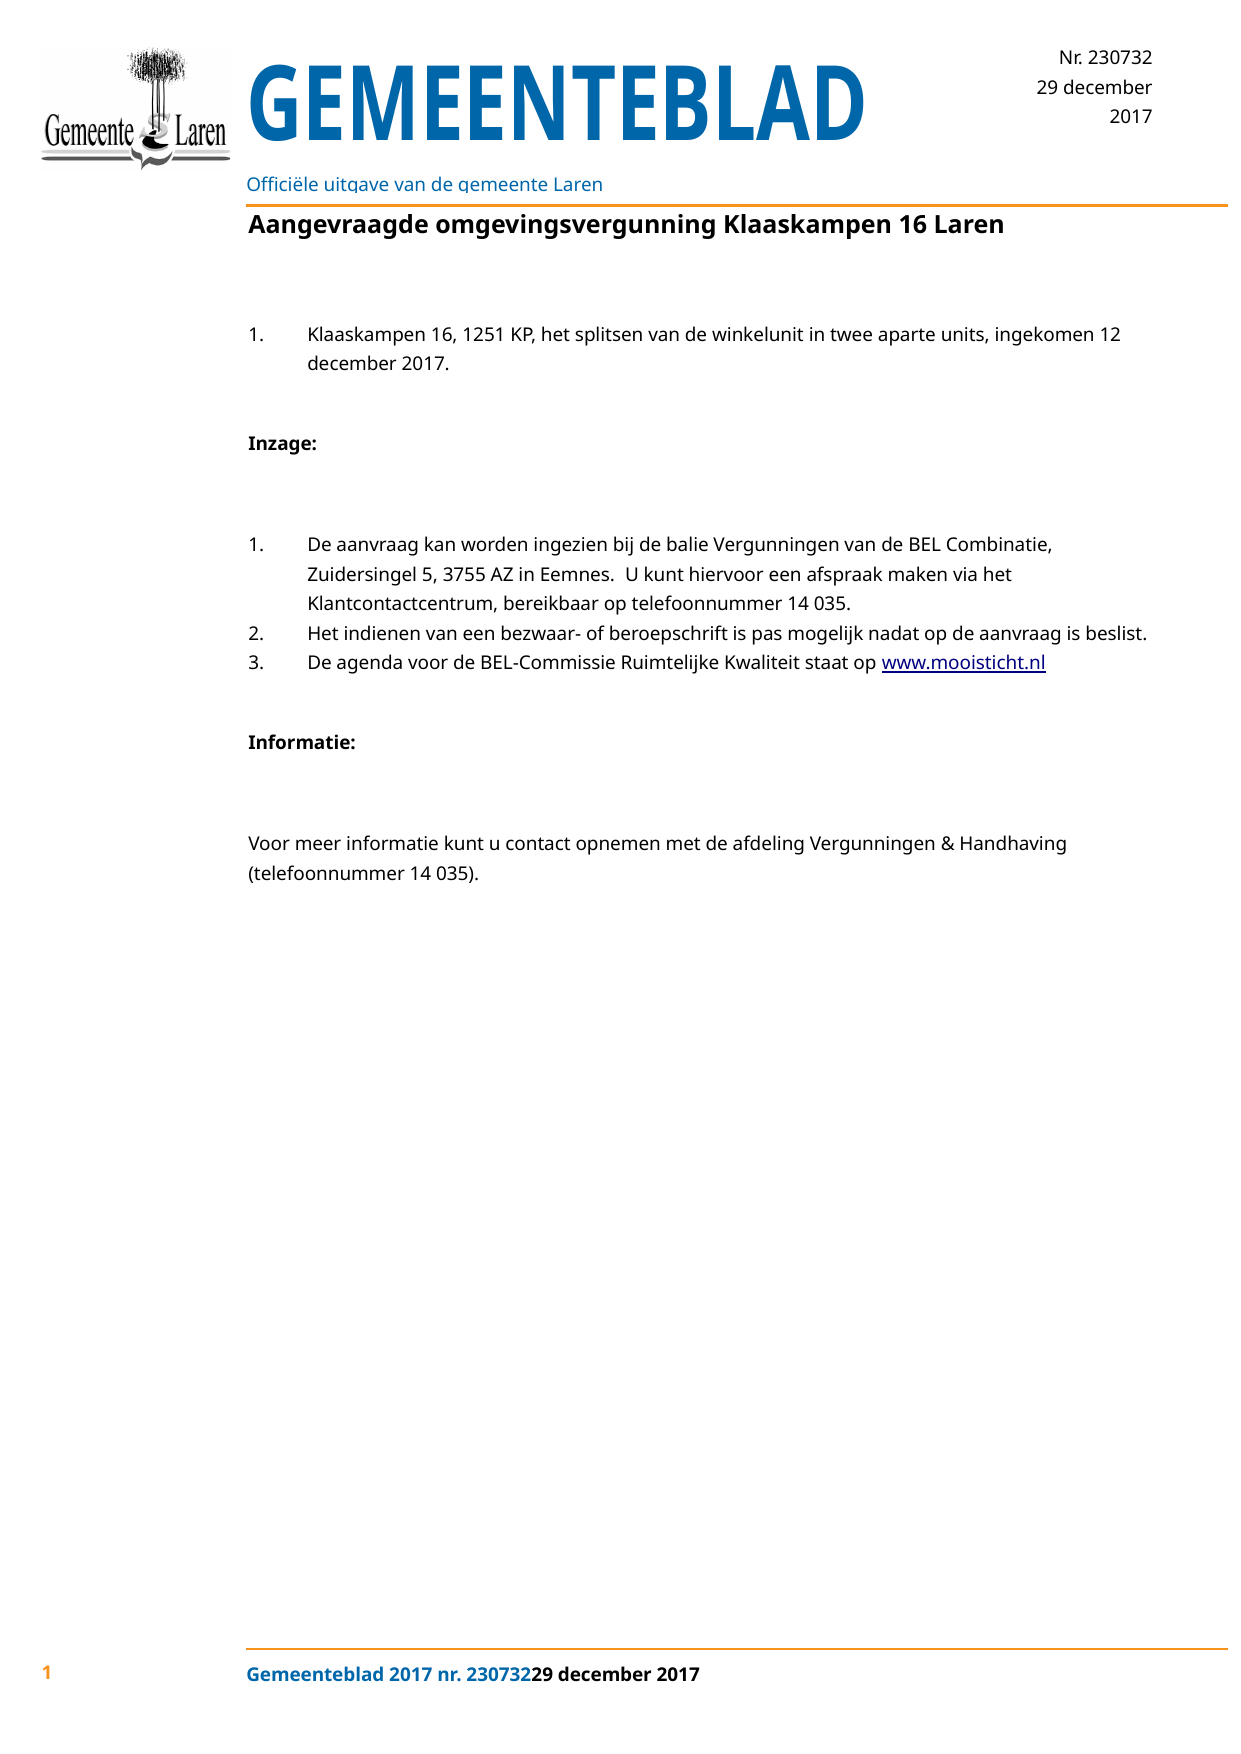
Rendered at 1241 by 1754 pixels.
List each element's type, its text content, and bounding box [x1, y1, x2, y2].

picture [41, 47, 231, 172]
list De aanvraag kan worden ingezien bij de balie Vergunningen van de BEL Combinatie, Zuidersingel 5, 3755 AZ in Eemnes. U kunt hiervoor een afspraak maken via het Klantcontactcentrum, bereikbaar op telefoonnummer 14 035. [248, 531, 1152, 616]
list De agenda voor de BEL-Commissie Ruimtelijke Kwaliteit staat op www.mooisticht.nl [248, 649, 1152, 675]
list Klaaskampen 16, 1251 KP, het splitsen van de winkelunit in twee aparte units, ingekomen 12 december 2017. [248, 321, 1152, 376]
text Informatie: [248, 729, 1152, 755]
text Inzage: [248, 430, 1152, 456]
list Het indienen van een bezwaar- of beroepschrift is pas mogelijk nadat op de aanvraag is beslist. [248, 620, 1152, 646]
text Aangevraagde omgevingsvergunning Klaaskampen 16 Laren [248, 207, 1152, 241]
text Voor meer informatie kunt u contact opnemen met de afdeling Vergunningen & Handhaving (telefoonnummer 14 035). [248, 830, 1152, 886]
